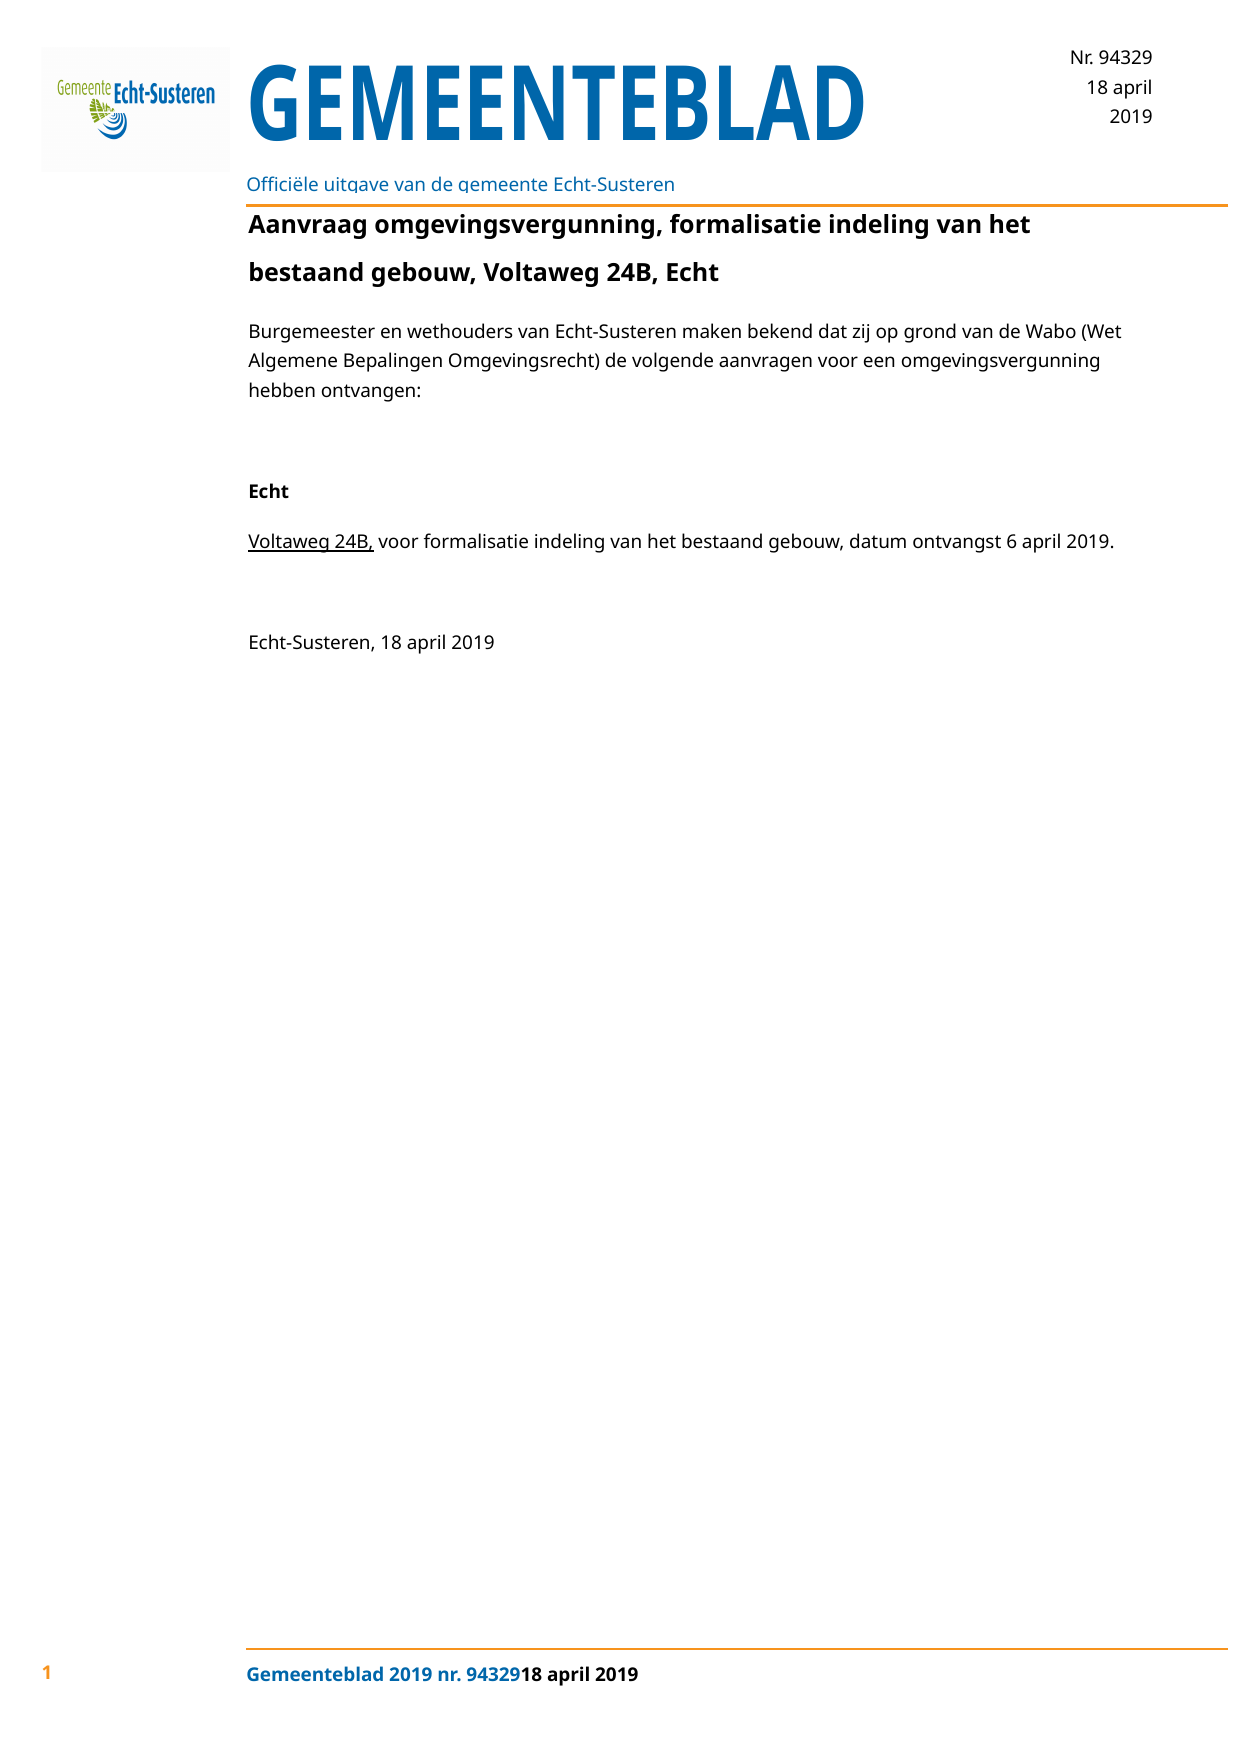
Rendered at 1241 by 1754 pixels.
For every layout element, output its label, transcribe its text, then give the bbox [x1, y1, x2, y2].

text Echt [248, 478, 1152, 504]
text Burgemeester en wethouders van Echt-Susteren maken bekend dat zij op grond van de Wabo (Wet Algemene Bepalingen Omgevingsrecht) de volgende aanvragen voor een omgevingsvergunning hebben ontvangen: [248, 318, 1152, 403]
picture [41, 47, 231, 172]
text Voltaweg 24B, voor formalisatie indeling van het bestaand gebouw, datum ontvangst 6 april 2019. [248, 528, 1152, 554]
text Aanvraag omgevingsvergunning, formalisatie indeling van het bestaand gebouw, Voltaweg 24B, Echt [248, 207, 1152, 288]
text Echt-Susteren, 18 april 2019 [248, 629, 1152, 655]
